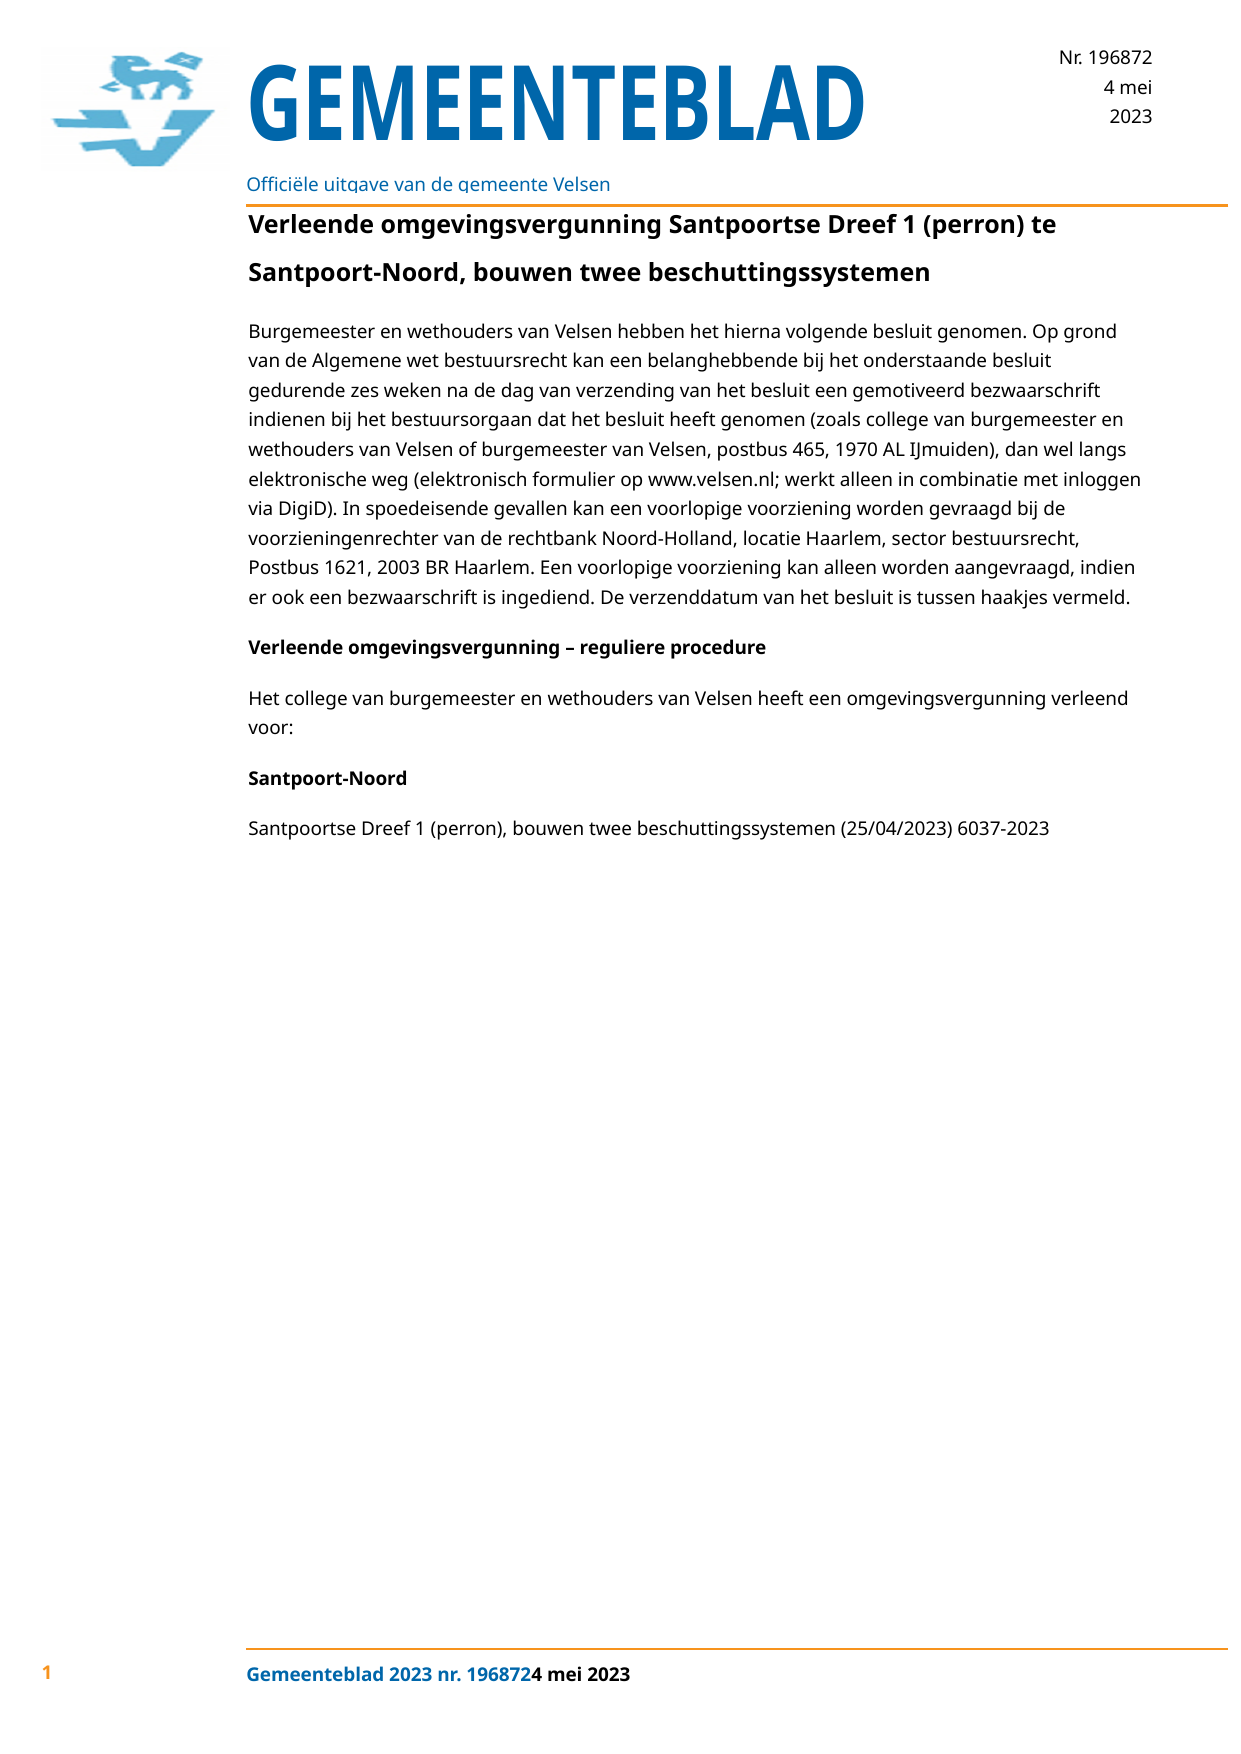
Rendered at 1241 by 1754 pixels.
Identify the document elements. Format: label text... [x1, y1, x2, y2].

text Burgemeester en wethouders van Velsen hebben het hierna volgende besluit genomen. Op grond van de Algemene wet bestuursrecht kan een belanghebbende bij het onderstaande besluit gedurende zes weken na de dag van verzending van het besluit een gemotiveerd bezwaarschrift indienen bij het bestuursorgaan dat het besluit heeft genomen (zoals college van burgemeester en wethouders van Velsen of burgemeester van Velsen, postbus 465, 1970 AL IJmuiden), dan wel langs elektronische weg (elektronisch formulier op www.velsen.nl; werkt alleen in combinatie met inloggen via DigiD). In spoedeisende gevallen kan een voorlopige voorziening worden gevraagd bij de voorzieningenrechter van de rechtbank Noord-Holland, locatie Haarlem, sector bestuursrecht, Postbus 1621, 2003 BR Haarlem. Een voorlopige voorziening kan alleen worden aangevraagd, indien er ook een bezwaarschrift is ingediend. De verzenddatum van het besluit is tussen haakjes vermeld. [248, 318, 1152, 610]
text Santpoort-Noord [248, 765, 1152, 791]
text Verleende omgevingsvergunning – reguliere procedure [248, 634, 1152, 660]
text Het college van burgemeester en wethouders van Velsen heeft een omgevingsvergunning verleend voor: [248, 685, 1152, 740]
text Verleende omgevingsvergunning Santpoortse Dreef 1 (perron) te Santpoort-Noord, bouwen twee beschuttingssystemen [248, 207, 1152, 288]
text Santpoortse Dreef 1 (perron), bouwen twee beschuttingssystemen (25/04/2023) 6037-2023 [248, 815, 1152, 841]
picture [41, 47, 231, 172]
